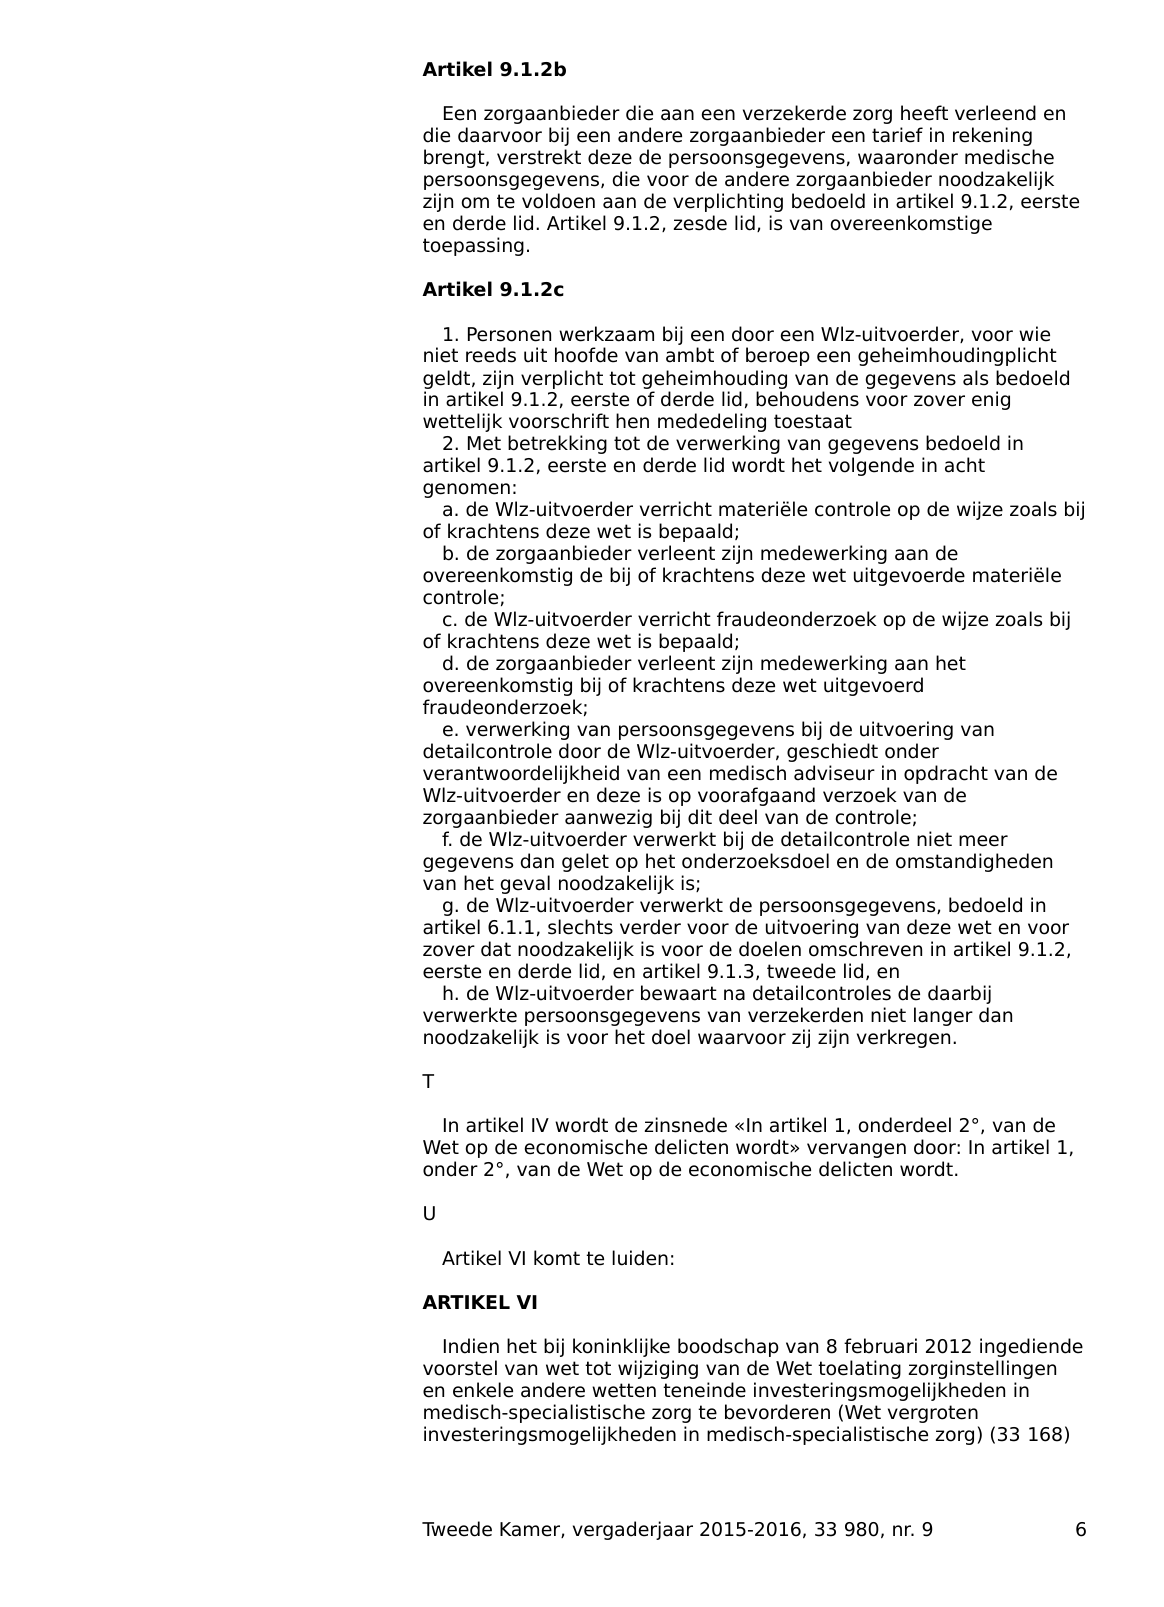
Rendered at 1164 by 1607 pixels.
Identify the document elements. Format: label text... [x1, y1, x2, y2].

text In artikel IV wordt de zinsnede «In artikel 1, onderdeel 2°, van de Wet op de economische delicten wordt» vervangen door: In artikel 1, onder 2°, van de Wet op de economische delicten wordt. [422, 1115, 1087, 1181]
text e. verwerking van persoonsgegevens bij de uitvoering van detailcontrole door de Wlz-uitvoerder, geschiedt onder verantwoordelijkheid van een medisch adviseur in opdracht van de Wlz-uitvoerder en deze is op voorafgaand verzoek van de zorgaanbieder aanwezig bij dit deel van de controle; [422, 719, 1087, 829]
subtitle T [422, 1071, 1087, 1093]
text g. de Wlz-uitvoerder verwerkt de persoonsgegevens, bedoeld in artikel 6.1.1, slechts verder voor de uitvoering van deze wet en voor zover dat noodzakelijk is voor de doelen omschreven in artikel 9.1.2, eerste en derde lid, en artikel 9.1.3, tweede lid, en [422, 895, 1087, 983]
text 1. Personen werkzaam bij een door een Wlz-uitvoerder, voor wie niet reeds uit hoofde van ambt of beroep een geheimhoudingplicht geldt, zijn verplicht tot geheimhouding van de gegevens als bedoeld in artikel 9.1.2, eerste of derde lid, behoudens voor zover enig wettelijk voorschrift hen mededeling toestaat [422, 323, 1087, 433]
subtitle ARTIKEL VI [422, 1292, 1087, 1313]
text Een zorgaanbieder die aan een verzekerde zorg heeft verleend en die daarvoor bij een andere zorgaanbieder een tarief in rekening brengt, verstrekt deze de persoonsgegevens, waaronder medische persoonsgegevens, die voor de andere zorgaanbieder noodzakelijk zijn om te voldoen aan de verplichting bedoeld in artikel 9.1.2, eerste en derde lid. Artikel 9.1.2, zesde lid, is van overeenkomstige toepassing. [422, 103, 1087, 257]
text d. de zorgaanbieder verleent zijn medewerking aan het overeenkomstig bij of krachtens deze wet uitgevoerd fraudeonderzoek; [422, 653, 1087, 719]
text b. de zorgaanbieder verleent zijn medewerking aan de overeenkomstig de bij of krachtens deze wet uitgevoerde materiële controle; [422, 543, 1087, 609]
subtitle Artikel 9.1.2b [422, 59, 1087, 81]
text a. de Wlz-uitvoerder verricht materiële controle op de wijze zoals bij of krachtens deze wet is bepaald; [422, 499, 1087, 543]
subtitle U [422, 1203, 1087, 1225]
text c. de Wlz-uitvoerder verricht fraudeonderzoek op de wijze zoals bij of krachtens deze wet is bepaald; [422, 609, 1087, 653]
text h. de Wlz-uitvoerder bewaart na detailcontroles de daarbij verwerkte persoonsgegevens van verzekerden niet langer dan noodzakelijk is voor het doel waarvoor zij zijn verkregen. [422, 983, 1087, 1049]
text f. de Wlz-uitvoerder verwerkt bij de detailcontrole niet meer gegevens dan gelet op het onderzoeksdoel en de omstandigheden van het geval noodzakelijk is; [422, 829, 1087, 895]
text Artikel VI komt te luiden: [422, 1247, 1087, 1269]
text Indien het bij koninklijke boodschap van 8 februari 2012 ingediende voorstel van wet tot wijziging van de Wet toelating zorginstellingen en enkele andere wetten teneinde investeringsmogelijkheden in medisch-specialistische zorg te bevorderen (Wet vergroten investeringsmogelijkheden in medisch-specialistische zorg) (33 168) [422, 1336, 1087, 1446]
text 2. Met betrekking tot de verwerking van gegevens bedoeld in artikel 9.1.2, eerste en derde lid wordt het volgende in acht genomen: [422, 433, 1087, 499]
subtitle Artikel 9.1.2c [422, 279, 1087, 301]
